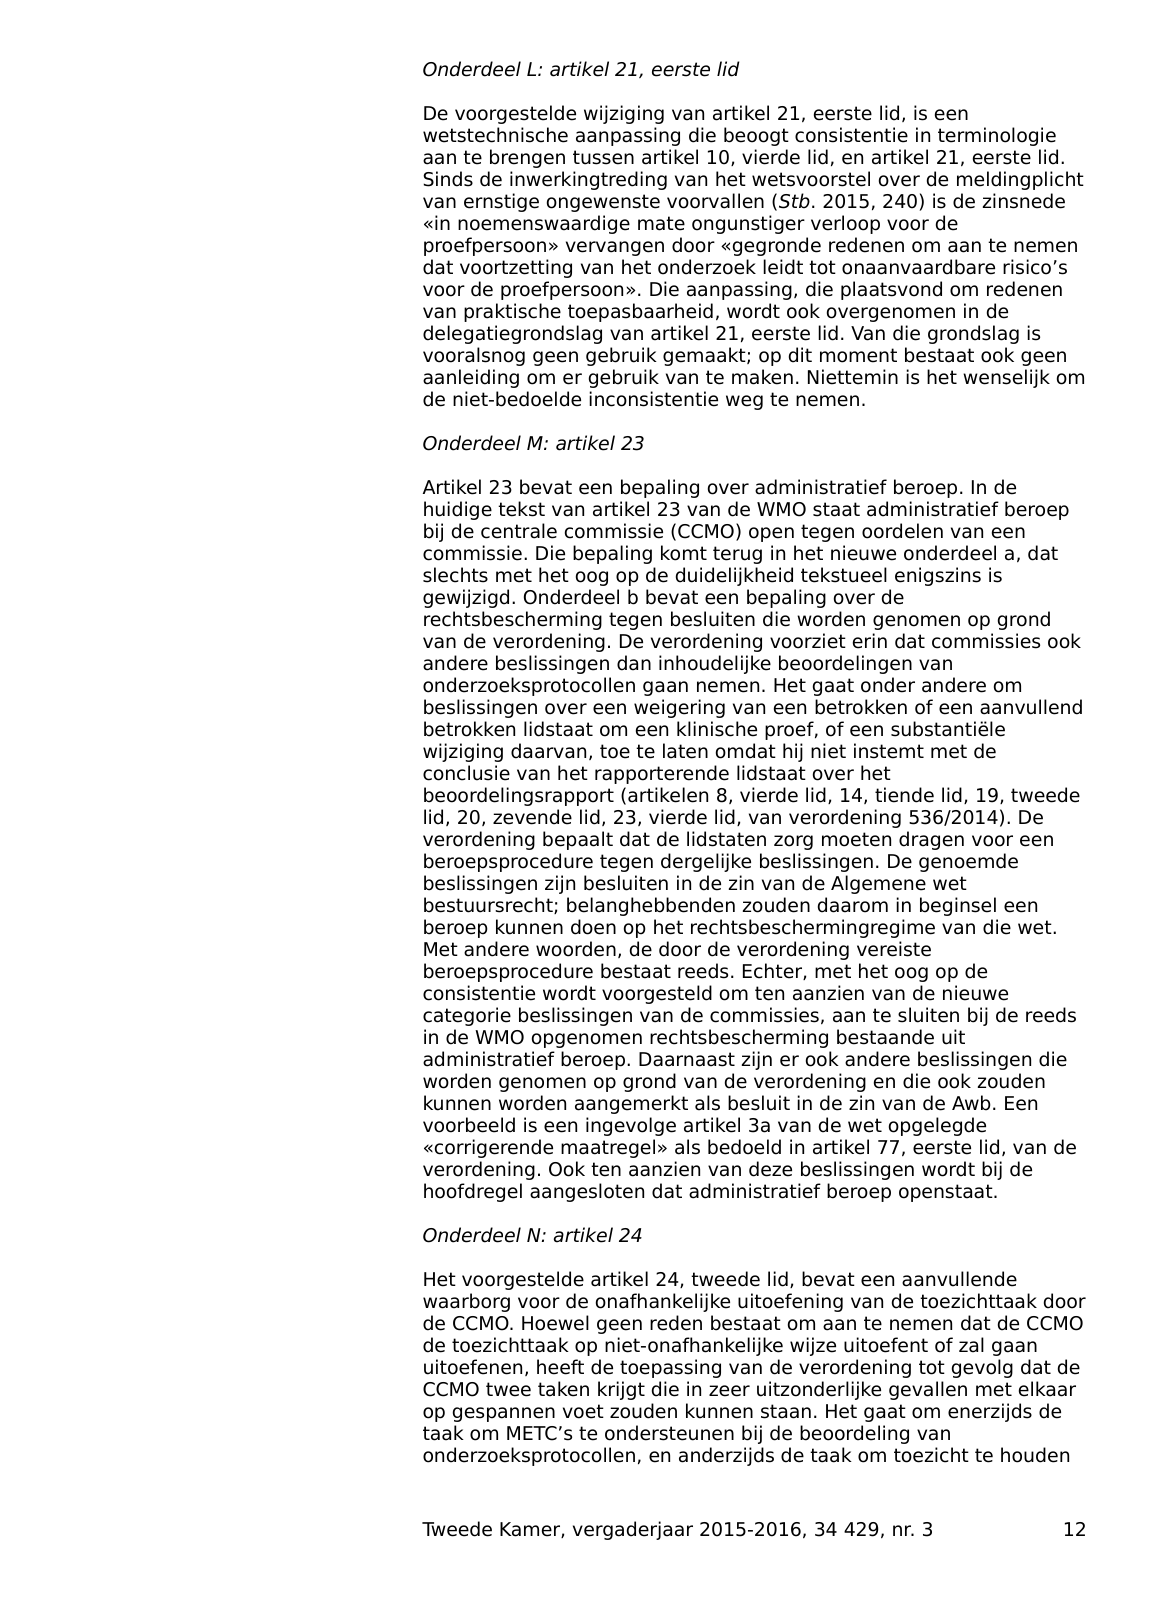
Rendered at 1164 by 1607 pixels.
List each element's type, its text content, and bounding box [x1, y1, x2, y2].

subtitle Onderdeel M: artikel 23 [422, 433, 1087, 455]
text Het voorgestelde artikel 24, tweede lid, bevat een aanvullende waarborg voor de onafhankelijke uitoefening van de toezichttaak door de CCMO. Hoewel geen reden bestaat om aan te nemen dat de CCMO de toezichttaak op niet-onafhankelijke wijze uitoefent of zal gaan uitoefenen, heeft de toepassing van de verordening tot gevolg dat de CCMO twee taken krijgt die in zeer uitzonderlijke gevallen met elkaar op gespannen voet zouden kunnen staan. Het gaat om enerzijds de taak om METC’s te ondersteunen bij de beoordeling van onderzoeksprotocollen, en anderzijds de taak om toezicht te houden [422, 1269, 1087, 1467]
subtitle Onderdeel L: artikel 21, eerste lid [422, 59, 1087, 81]
subtitle Onderdeel N: artikel 24 [422, 1225, 1087, 1247]
text Artikel 23 bevat een bepaling over administratief beroep. In de huidige tekst van artikel 23 van de WMO staat administratief beroep bij de centrale commissie (CCMO) open tegen oordelen van een commissie. Die bepaling komt terug in het nieuwe onderdeel a, dat slechts met het oog op de duidelijkheid tekstueel enigszins is gewijzigd. Onderdeel b bevat een bepaling over de rechtsbescherming tegen besluiten die worden genomen op grond van de verordening. De verordening voorziet erin dat commissies ook andere beslissingen dan inhoudelijke beoordelingen van onderzoeksprotocollen gaan nemen. Het gaat onder andere om beslissingen over een weigering van een betrokken of een aanvullend betrokken lidstaat om een klinische proef, of een substantiële wijziging daarvan, toe te laten omdat hij niet instemt met de conclusie van het rapporterende lidstaat over het beoordelingsrapport (artikelen 8, vierde lid, 14, tiende lid, 19, tweede lid, 20, zevende lid, 23, vierde lid, van verordening 536/2014). De verordening bepaalt dat de lidstaten zorg moeten dragen voor een beroepsprocedure tegen dergelijke beslissingen. De genoemde beslissingen zijn besluiten in de zin van de Algemene wet bestuursrecht; belanghebbenden zouden daarom in beginsel een beroep kunnen doen op het rechtsbeschermingregime van die wet. Met andere woorden, de door de verordening vereiste beroepsprocedure bestaat reeds. Echter, met het oog op de consistentie wordt voorgesteld om ten aanzien van de nieuwe categorie beslissingen van de commissies, aan te sluiten bij de reeds in de WMO opgenomen rechtsbescherming bestaande uit administratief beroep. Daarnaast zijn er ook andere beslissingen die worden genomen op grond van de verordening en die ook zouden kunnen worden aangemerkt als besluit in de zin van de Awb. Een voorbeeld is een ingevolge artikel 3a van de wet opgelegde «corrigerende maatregel» als bedoeld in artikel 77, eerste lid, van de verordening. Ook ten aanzien van deze beslissingen wordt bij de hoofdregel aangesloten dat administratief beroep openstaat. [422, 477, 1087, 1203]
text De voorgestelde wijziging van artikel 21, eerste lid, is een wetstechnische aanpassing die beoogt consistentie in terminologie aan te brengen tussen artikel 10, vierde lid, en artikel 21, eerste lid. Sinds de inwerkingtreding van het wetsvoorstel over de meldingplicht van ernstige ongewenste voorvallen (Stb. 2015, 240) is de zinsnede «in noemenswaardige mate ongunstiger verloop voor de proefpersoon» vervangen door «gegronde redenen om aan te nemen dat voortzetting van het onderzoek leidt tot onaanvaardbare risico’s voor de proefpersoon». Die aanpassing, die plaatsvond om redenen van praktische toepasbaarheid, wordt ook overgenomen in de delegatiegrondslag van artikel 21, eerste lid. Van die grondslag is vooralsnog geen gebruik gemaakt; op dit moment bestaat ook geen aanleiding om er gebruik van te maken. Niettemin is het wenselijk om de niet-bedoelde inconsistentie weg te nemen. [422, 103, 1087, 411]
